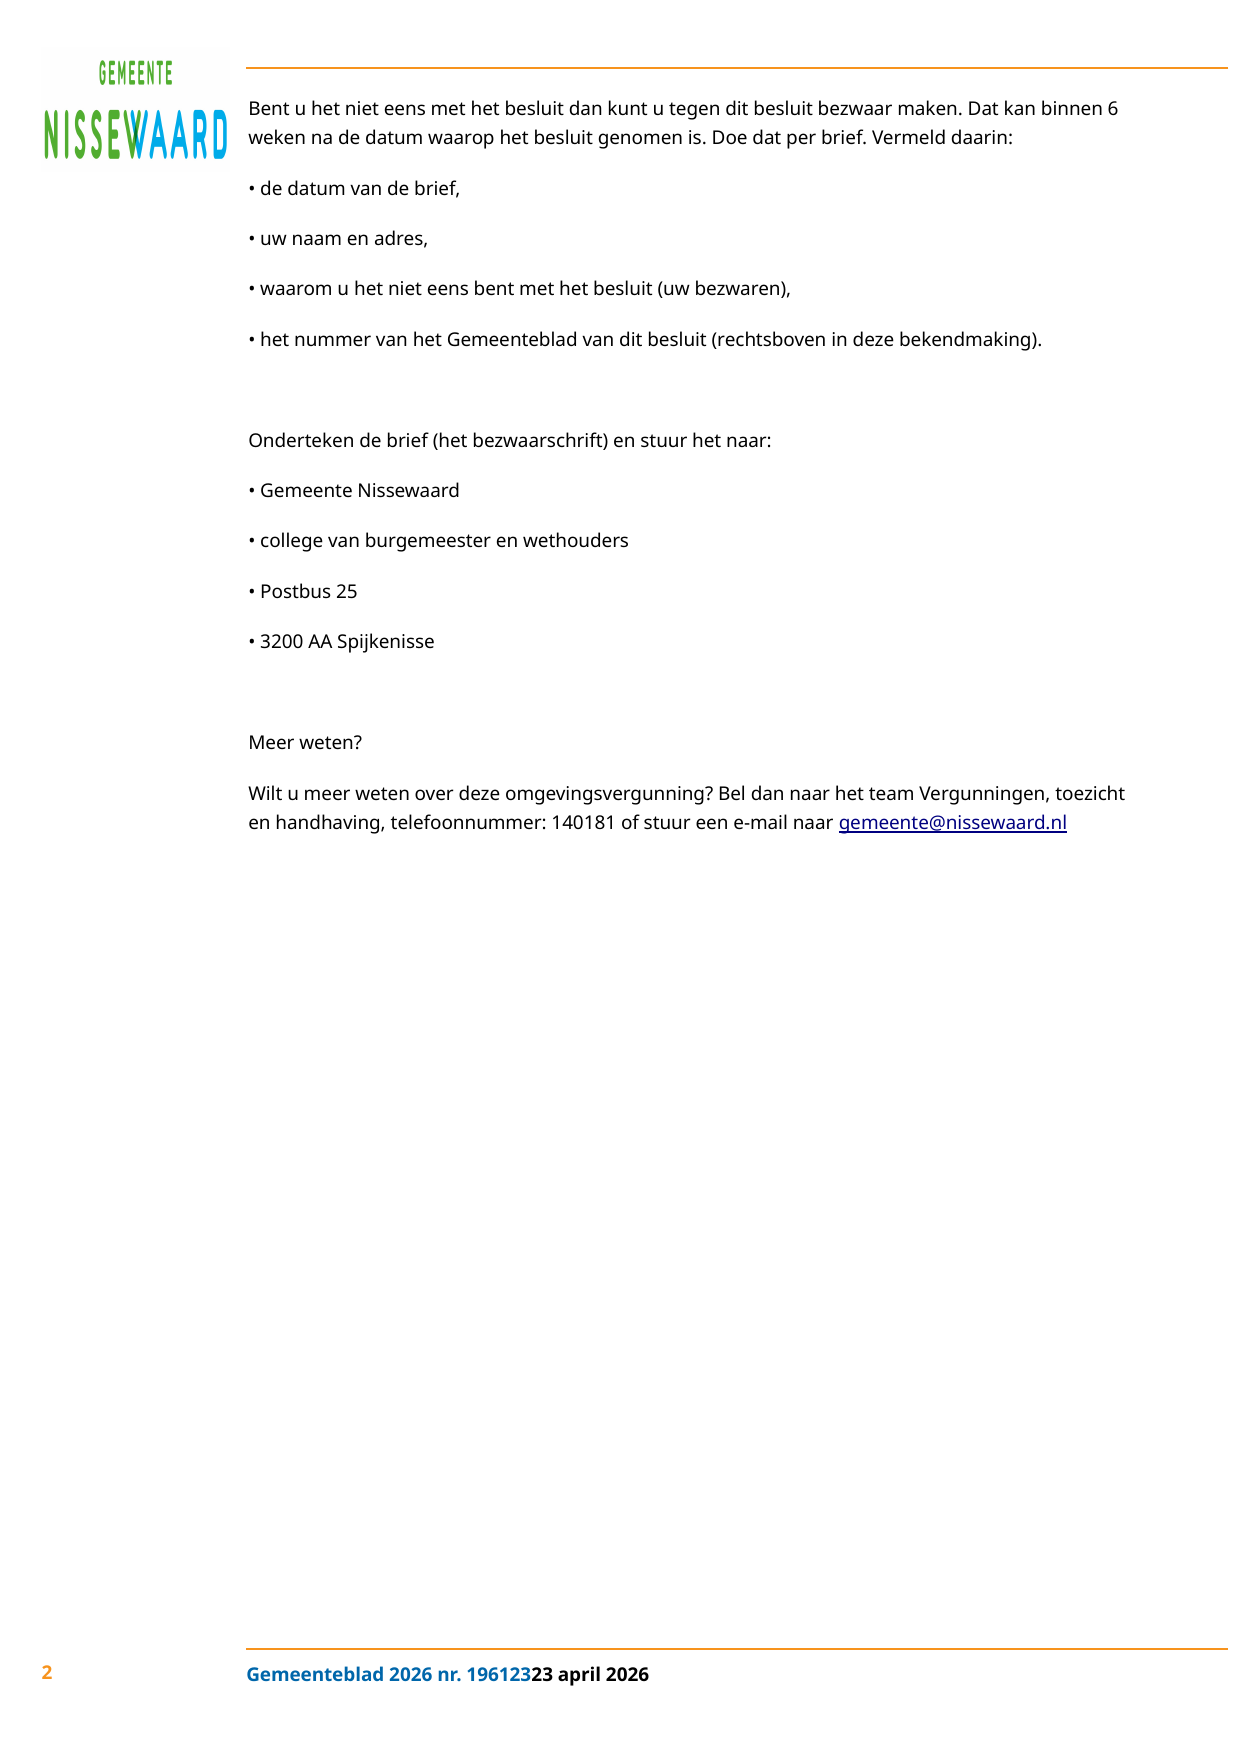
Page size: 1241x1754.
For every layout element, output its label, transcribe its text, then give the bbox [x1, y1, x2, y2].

text • uw naam en adres, [248, 225, 1152, 251]
text • Postbus 25 [248, 578, 1152, 604]
text Bent u het niet eens met het besluit dan kunt u tegen dit besluit bezwaar maken. Dat kan binnen 6 weken na de datum waarop het besluit genomen is. Doe dat per brief. Vermeld daarin: [248, 95, 1152, 150]
text • college van burgemeester en wethouders [248, 528, 1152, 553]
text • waarom u het niet eens bent met het besluit (uw bezwaren), [248, 276, 1152, 301]
picture [41, 47, 231, 172]
text Wilt u meer weten over deze omgevingsvergunning? Bel dan naar het team Vergunningen, toezicht en handhaving, telefoonnummer: 140181 of stuur een e-mail naar gemeente@nissewaard.nl [248, 780, 1152, 835]
text Meer weten? [248, 729, 1152, 755]
text • het nummer van het Gemeenteblad van dit besluit (rechtsboven in deze bekendmaking). [248, 326, 1152, 352]
text • de datum van de brief, [248, 175, 1152, 201]
text • Gemeente Nissewaard [248, 477, 1152, 503]
text • 3200 AA Spijkenisse [248, 628, 1152, 654]
text Onderteken de brief (het bezwaarschrift) en stuur het naar: [248, 427, 1152, 453]
